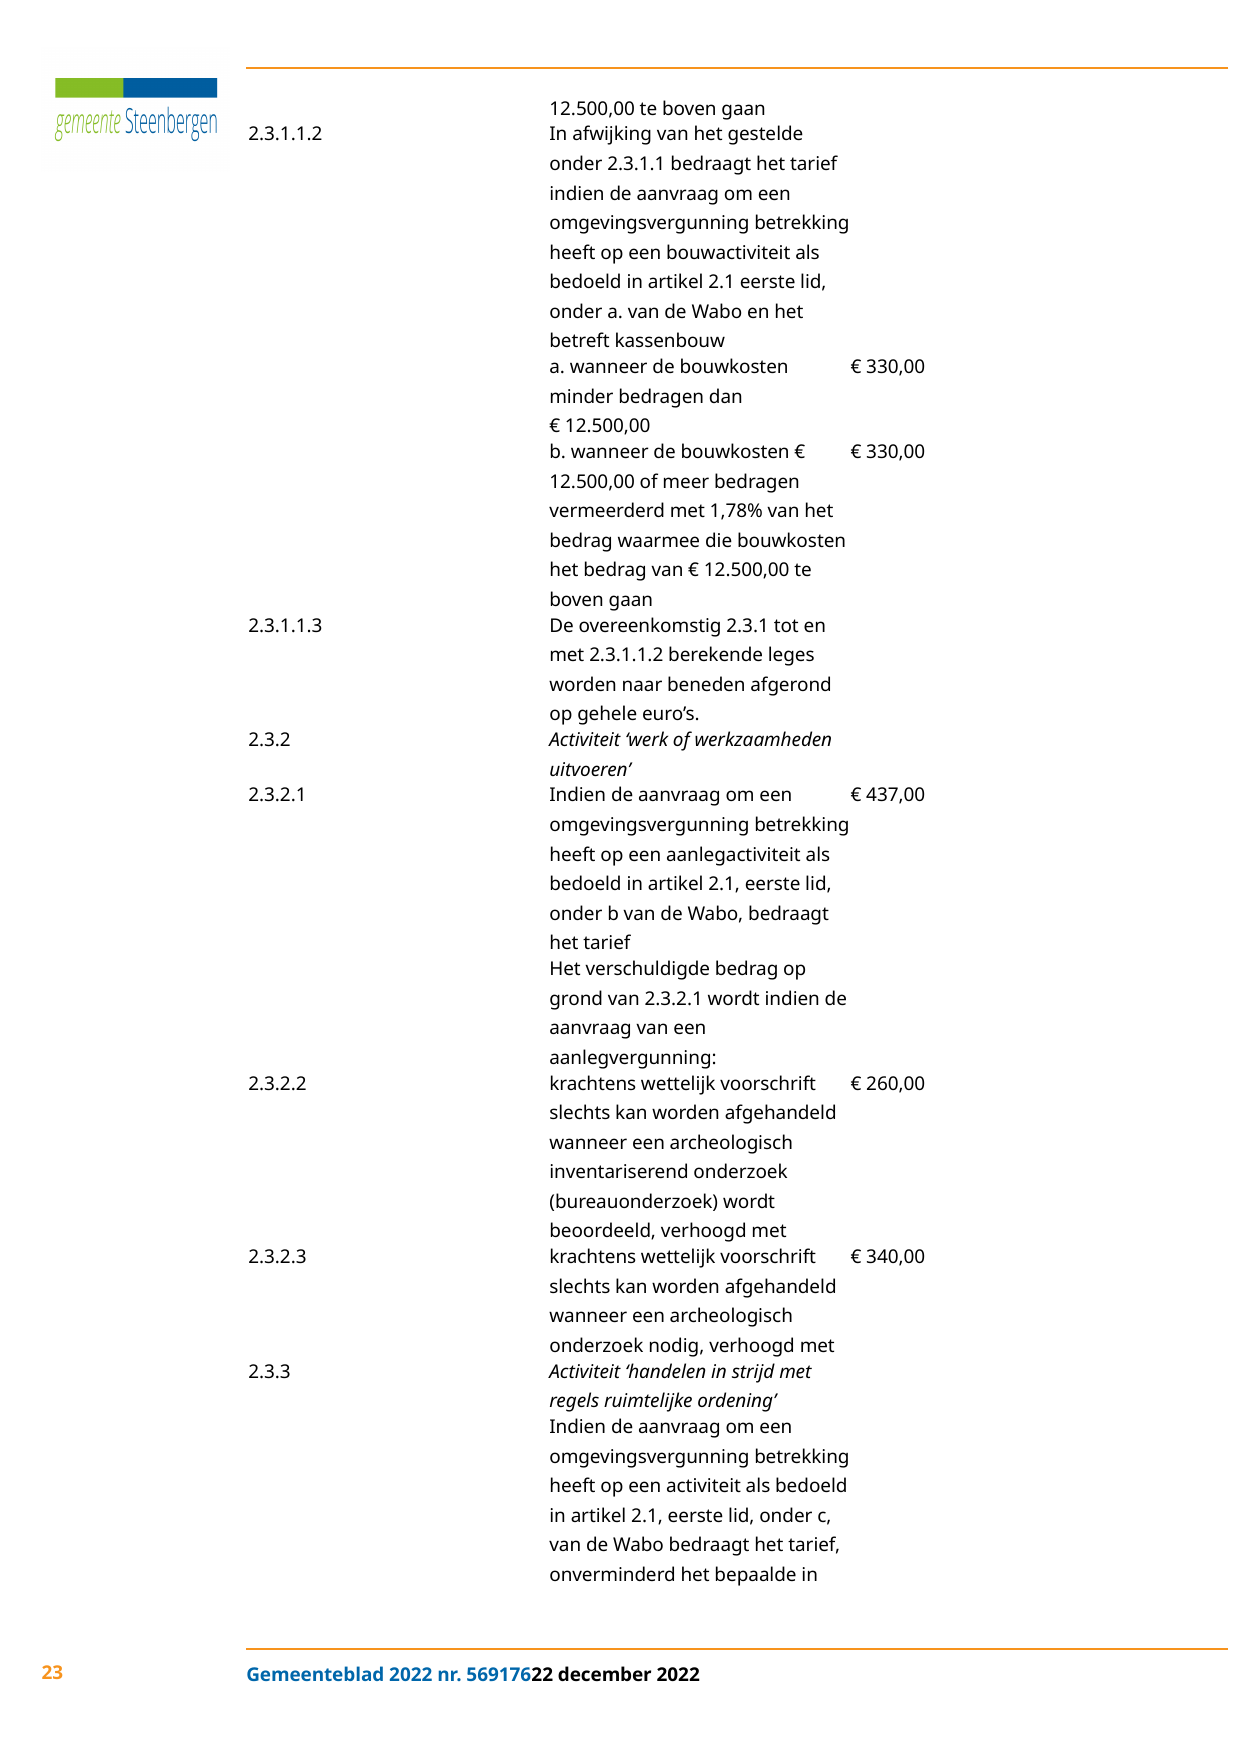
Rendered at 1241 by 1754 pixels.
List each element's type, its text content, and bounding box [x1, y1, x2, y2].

table_cell [850, 121, 1152, 353]
table_cell [248, 955, 549, 1070]
table_cell Het verschuldigde bedrag op grond van 2.3.2.1 wordt indien de aanvraag van een aanlegvergunning: [549, 955, 850, 1070]
table_cell [850, 612, 1152, 726]
table_cell 2.3.2.2 [248, 1070, 549, 1243]
table_cell € 260,00 [850, 1070, 1152, 1243]
table_cell 2.3.2 [248, 726, 549, 782]
table_cell [850, 1413, 1152, 1587]
table_cell 2.3.1.1.3 [248, 612, 549, 726]
table_cell [248, 438, 549, 612]
picture [41, 47, 231, 172]
table_cell Indien de aanvraag om een omgevingsvergunning betrekking heeft op een aanlegactiviteit als bedoeld in artikel 2.1, eerste lid, onder b van de Wabo, bedraagt het tarief [549, 782, 850, 955]
table_cell € 437,00 [850, 782, 1152, 955]
table_cell € 330,00 [850, 438, 1152, 612]
table_cell Activiteit ‘handelen in strijd met regels ruimtelijke ordening’ [549, 1358, 850, 1413]
table_cell 2.3.2.1 [248, 782, 549, 955]
table_cell b. wanneer de bouwkosten € 12.500,00 of meer bedragen vermeerderd met 1,78% van het bedrag waarmee die bouwkosten het bedrag van € 12.500,00 te boven gaan [549, 438, 850, 612]
table_cell € 330,00 [850, 353, 1152, 438]
table_cell 2.3.3 [248, 1358, 549, 1413]
table_cell [850, 726, 1152, 782]
table_cell 12.500,00 te boven gaan [549, 95, 850, 121]
table_cell De overeenkomstig 2.3.1 tot en met 2.3.1.1.2 berekende leges worden naar beneden afgerond op gehele euro’s. [549, 612, 850, 726]
table_cell krachtens wettelijk voorschrift slechts kan worden afgehandeld wanneer een archeologisch onderzoek nodig, verhoogd met [549, 1244, 850, 1358]
table_cell [248, 95, 549, 121]
table_cell € 340,00 [850, 1244, 1152, 1358]
table_cell 2.3.2.3 [248, 1244, 549, 1358]
table_cell [850, 95, 1152, 121]
table_cell [850, 955, 1152, 1070]
table_cell Activiteit ‘werk of werkzaamheden uitvoeren’ [549, 726, 850, 782]
table_cell 2.3.1.1.2 [248, 121, 549, 353]
table_cell [248, 1413, 549, 1587]
table_cell krachtens wettelijk voorschrift slechts kan worden afgehandeld wanneer een archeologisch inventariserend onderzoek (bureauonderzoek) wordt beoordeeld, verhoogd met [549, 1070, 850, 1243]
table_cell [850, 1358, 1152, 1413]
table_cell [248, 353, 549, 438]
table_cell Indien de aanvraag om een omgevingsvergunning betrekking heeft op een activiteit als bedoeld in artikel 2.1, eerste lid, onder c, van de Wabo bedraagt het tarief, onverminderd het bepaalde in [549, 1413, 850, 1587]
table_cell a. wanneer de bouwkosten minder bedragen dan € 12.500,00 [549, 353, 850, 438]
table_cell In afwijking van het gestelde onder 2.3.1.1 bedraagt het tarief indien de aanvraag om een omgevingsvergunning betrekking heeft op een bouwactiviteit als bedoeld in artikel 2.1 eerste lid, onder a. van de Wabo en het betreft kassenbouw [549, 121, 850, 353]
